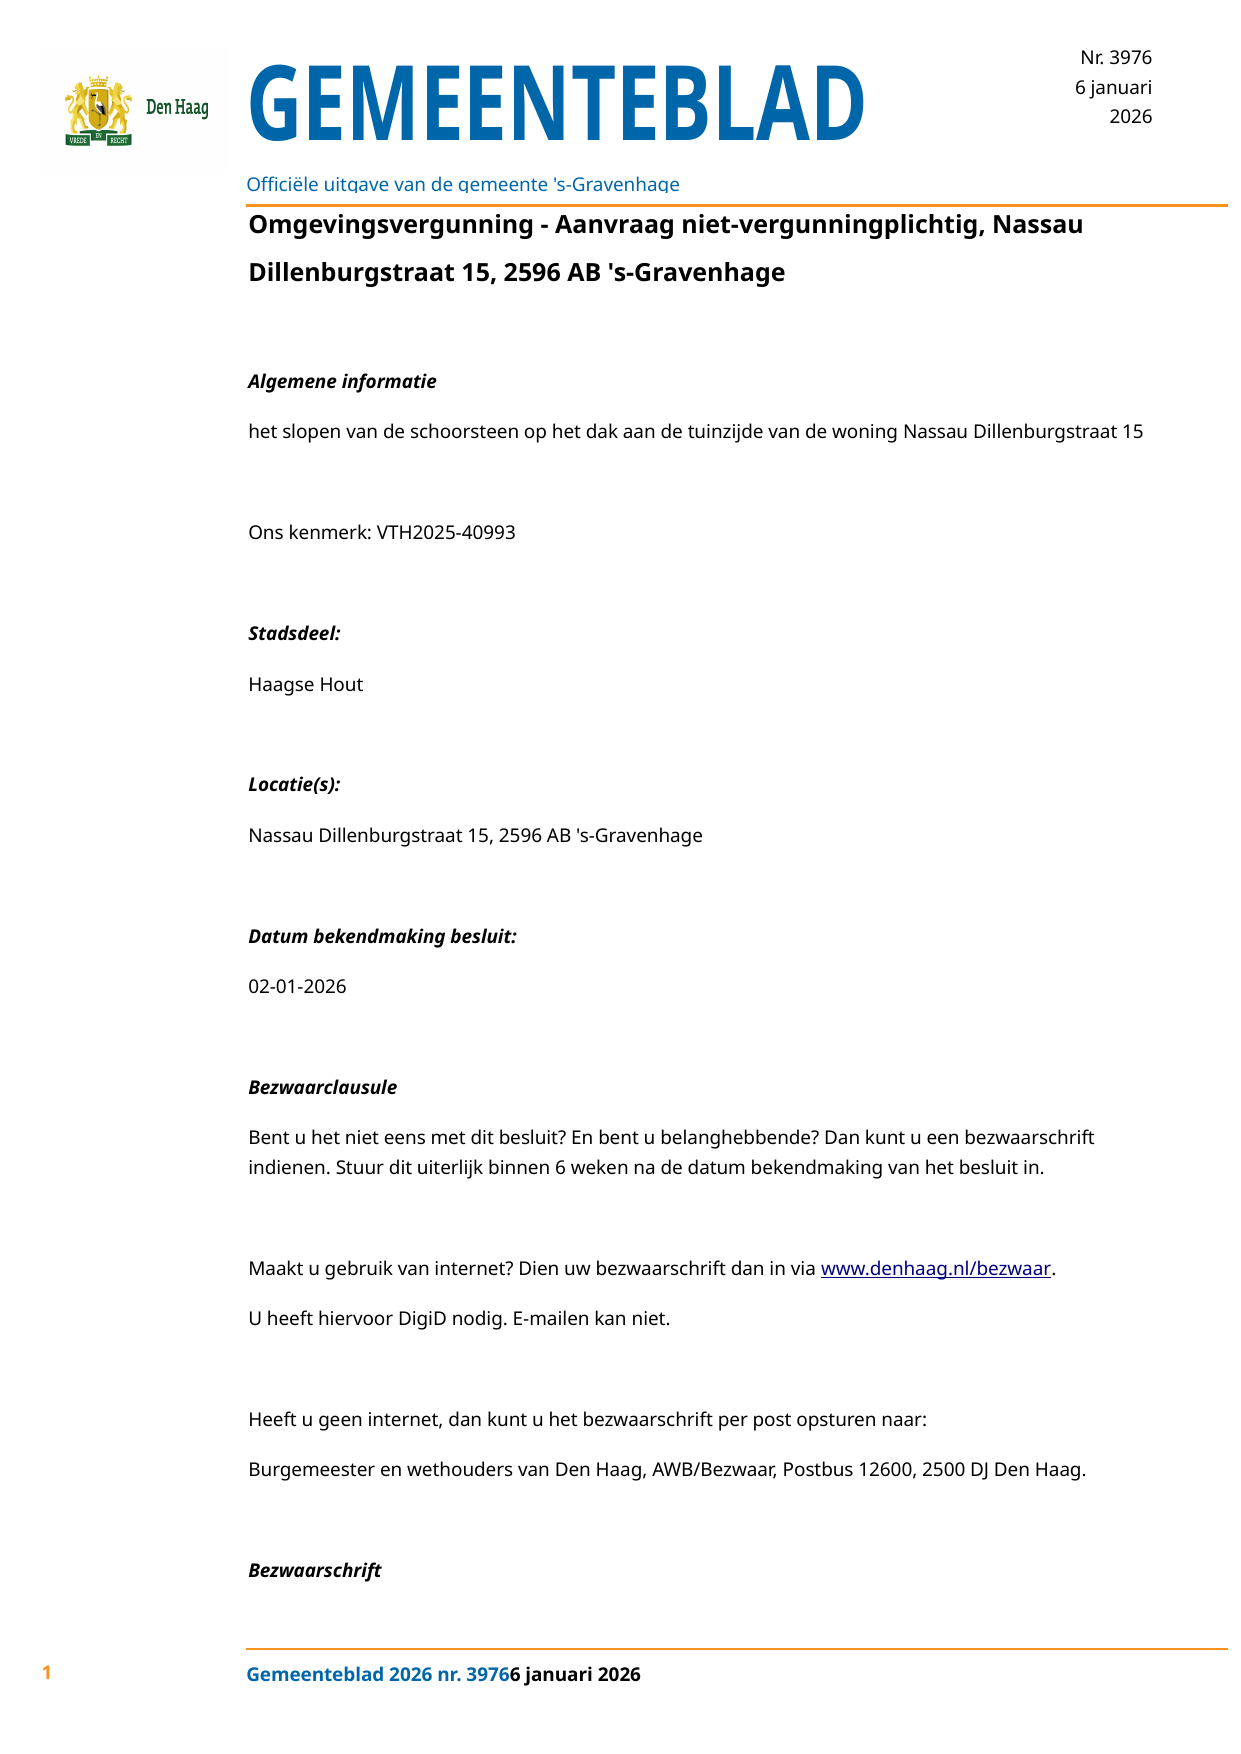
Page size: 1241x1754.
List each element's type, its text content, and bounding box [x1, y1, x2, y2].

text Bezwaarschrift [248, 1557, 1152, 1583]
text Ons kenmerk: VTH2025-40993 [248, 519, 1152, 545]
text Heeft u geen internet, dan kunt u het bezwaarschrift per post opsturen naar: [248, 1406, 1152, 1432]
text Algemene informatie [248, 368, 1152, 394]
text 02-01-2026 [248, 973, 1152, 999]
text Bent u het niet eens met dit besluit? En bent u belanghebbende? Dan kunt u een bezwaarschrift indienen. Stuur dit uiterlijk binnen 6 weken na de datum bekendmaking van het besluit in. [248, 1124, 1152, 1180]
text het slopen van de schoorsteen op het dak aan de tuinzijde van de woning Nassau Dillenburgstraat 15 [248, 419, 1152, 444]
text Bezwaarclausule [248, 1074, 1152, 1100]
text Omgevingsvergunning - Aanvraag niet-vergunningplichtig, Nassau Dillenburgstraat 15, 2596 AB 's-Gravenhage [248, 207, 1152, 288]
text Nassau Dillenburgstraat 15, 2596 AB 's-Gravenhage [248, 822, 1152, 848]
text Stadsdeel: [248, 620, 1152, 646]
text U heeft hiervoor DigiD nodig. E-mailen kan niet. [248, 1305, 1152, 1331]
text Haagse Hout [248, 671, 1152, 697]
text Maakt u gebruik van internet? Dien uw bezwaarschrift dan in via www.denhaag.nl/bezwaar. [248, 1255, 1152, 1281]
text Burgemeester en wethouders van Den Haag, AWB/Bezwaar, Postbus 12600, 2500 DJ Den Haag. [248, 1457, 1152, 1482]
text Datum bekendmaking besluit: [248, 923, 1152, 949]
text Locatie(s): [248, 772, 1152, 797]
picture [41, 47, 231, 172]
